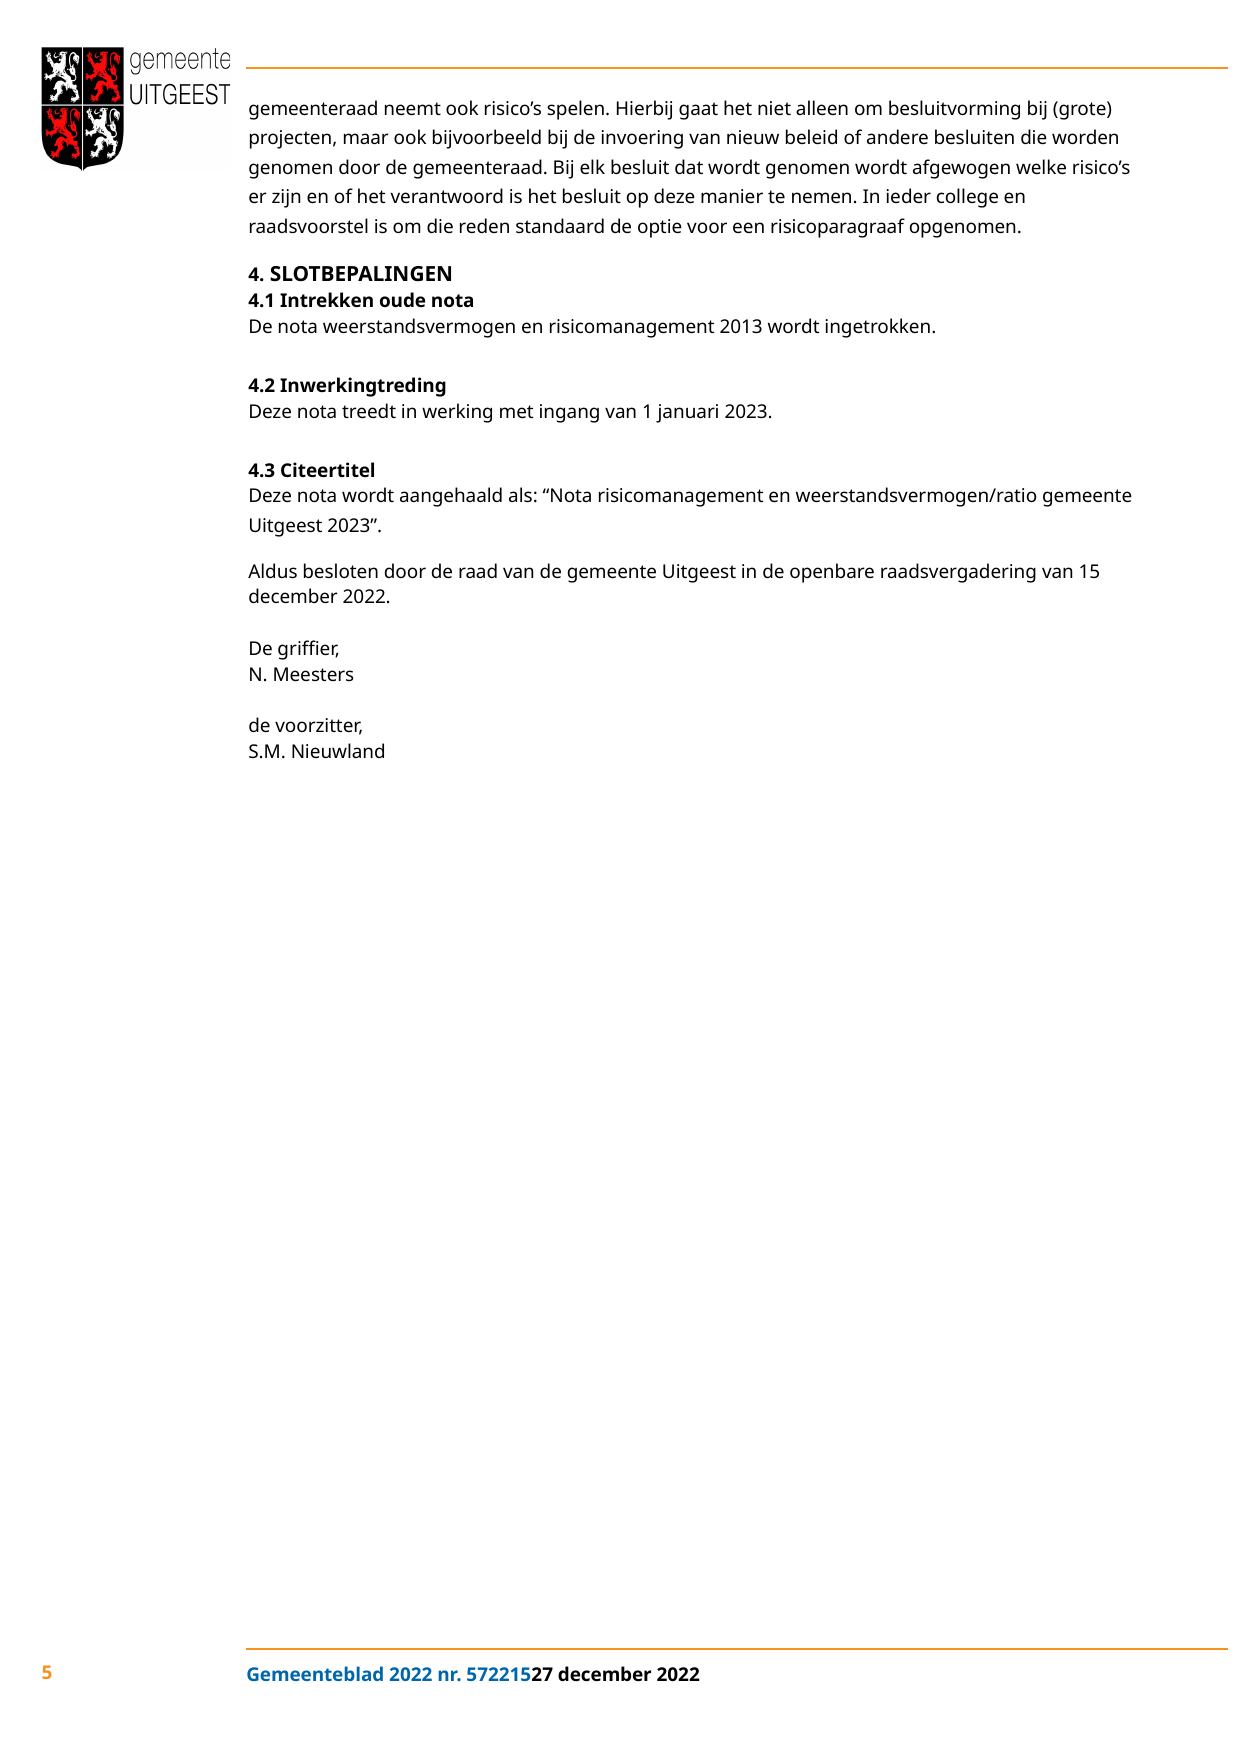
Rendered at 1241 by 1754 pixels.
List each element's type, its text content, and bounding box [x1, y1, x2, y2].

picture [41, 47, 231, 172]
text 4.3 Citeertitel [248, 457, 1152, 483]
text Aldus besloten door de raad van de gemeente Uitgeest in de openbare raadsvergadering van 15 december 2022. [248, 558, 1152, 609]
text Deze nota wordt aangehaald als: “Nota risicomanagement en weerstandsvermogen/ratio gemeente Uitgeest 2023”. [248, 483, 1152, 538]
text S.M. Nieuwland [248, 738, 1152, 764]
text De griffier, [248, 635, 1152, 661]
text 4.2 Inwerkingtreding [248, 372, 1152, 398]
text de voorzitter, [248, 712, 1152, 738]
text N. Meesters [248, 661, 1152, 687]
text 4. SLOTBEPALINGEN [248, 259, 1152, 287]
text 4.1 Intrekken oude nota [248, 287, 1152, 313]
text De nota weerstandsvermogen en risicomanagement 2013 wordt ingetrokken. [248, 313, 1152, 339]
text gemeenteraad neemt ook risico’s spelen. Hierbij gaat het niet alleen om besluitvorming bij (grote) projecten, maar ook bijvoorbeeld bij de invoering van nieuw beleid of andere besluiten die worden genomen door de gemeenteraad. Bij elk besluit dat wordt genomen wordt afgewogen welke risico’s er zijn en of het verantwoord is het besluit op deze manier te nemen. In ieder college en raadsvoorstel is om die reden standaard de optie voor een risicoparagraaf opgenomen. [248, 95, 1152, 239]
text Deze nota treedt in werking met ingang van 1 januari 2023. [248, 398, 1152, 423]
